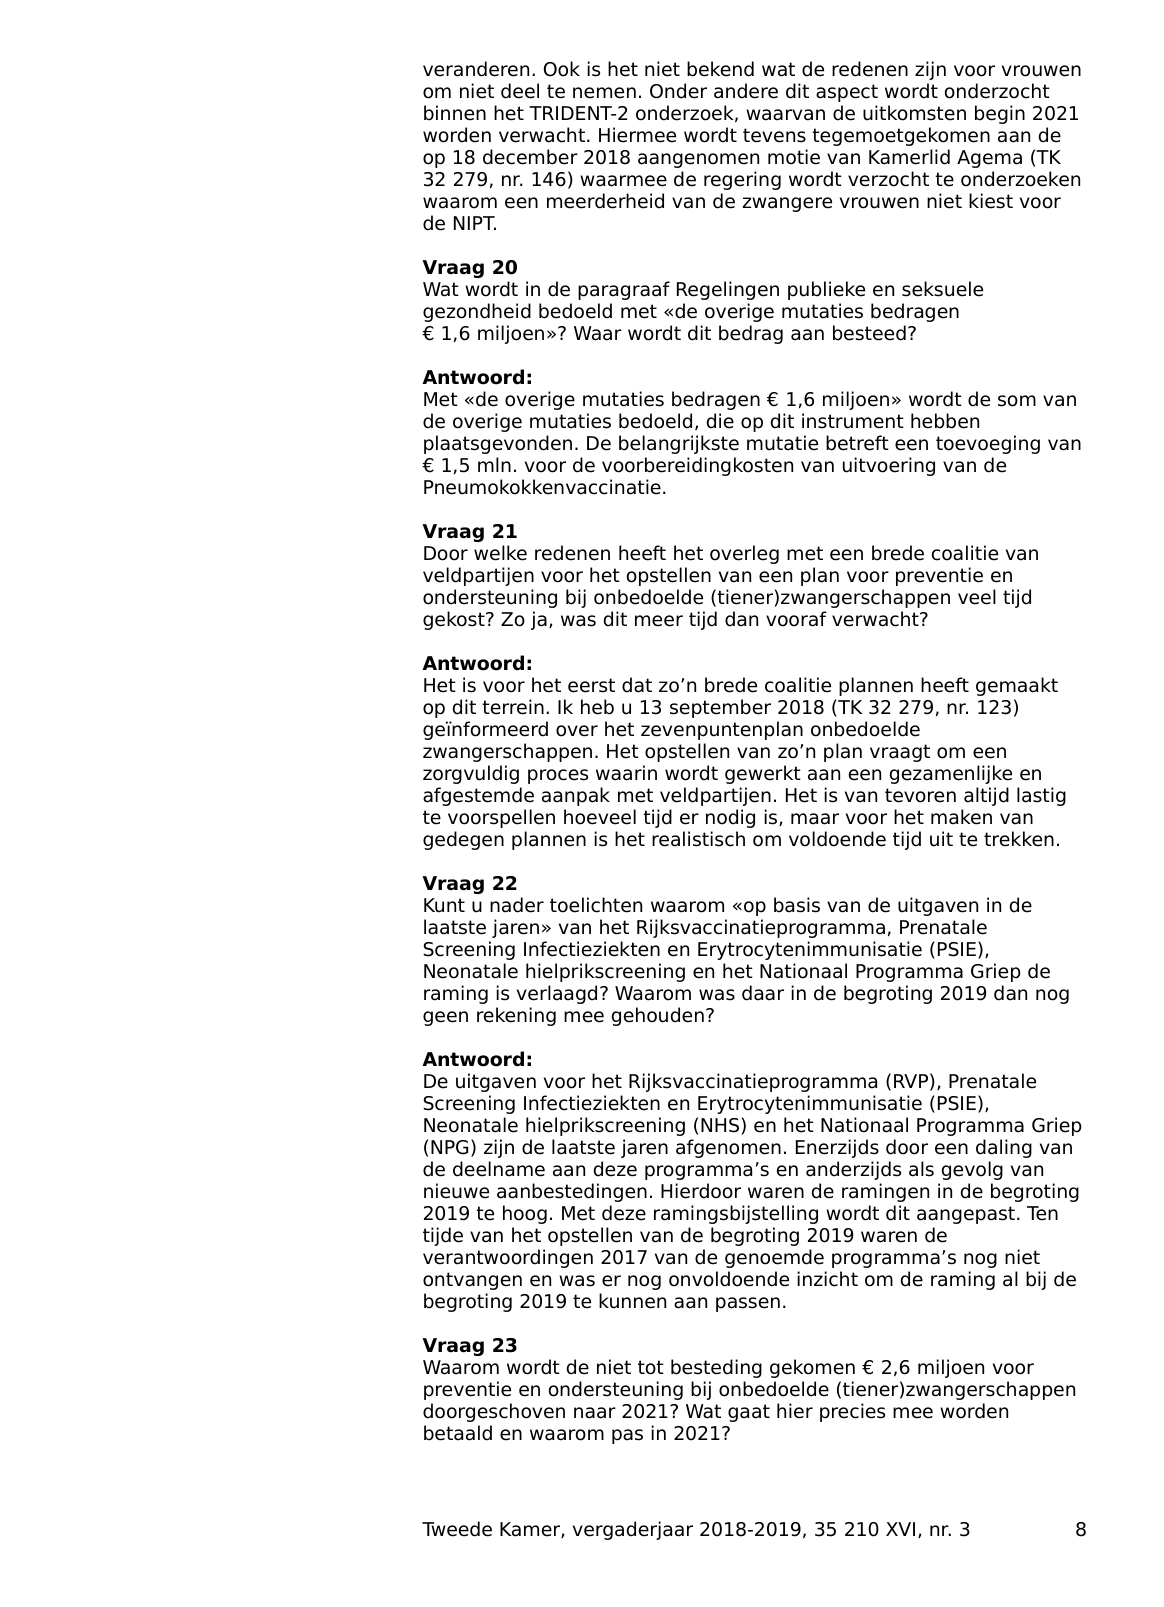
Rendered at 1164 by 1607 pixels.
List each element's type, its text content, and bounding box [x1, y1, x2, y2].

subtitle Vraag 21 [422, 521, 1087, 543]
subtitle Antwoord: [422, 1049, 1087, 1071]
text Wat wordt in de paragraaf Regelingen publieke en seksuele gezondheid bedoeld met «de overige mutaties bedragen € 1,6 miljoen»? Waar wordt dit bedrag aan besteed? [422, 279, 1087, 345]
text veranderen. Ook is het niet bekend wat de redenen zijn voor vrouwen om niet deel te nemen. Onder andere dit aspect wordt onderzocht binnen het TRIDENT-2 onderzoek, waarvan de uitkomsten begin 2021 worden verwacht. Hiermee wordt tevens tegemoetgekomen aan de op 18 december 2018 aangenomen motie van Kamerlid Agema (TK 32 279, nr. 146) waarmee de regering wordt verzocht te onderzoeken waarom een meerderheid van de zwangere vrouwen niet kiest voor de NIPT. [422, 59, 1087, 235]
text Kunt u nader toelichten waarom «op basis van de uitgaven in de laatste jaren» van het Rijksvaccinatieprogramma, Prenatale Screening Infectieziekten en Erytrocytenimmunisatie (PSIE), Neonatale hielprikscreening en het Nationaal Programma Griep de raming is verlaagd? Waarom was daar in de begroting 2019 dan nog geen rekening mee gehouden? [422, 895, 1087, 1027]
text De uitgaven voor het Rijksvaccinatieprogramma (RVP), Prenatale Screening Infectieziekten en Erytrocytenimmunisatie (PSIE), Neonatale hielprikscreening (NHS) en het Nationaal Programma Griep (NPG) zijn de laatste jaren afgenomen. Enerzijds door een daling van de deelname aan deze programma’s en anderzijds als gevolg van nieuwe aanbestedingen. Hierdoor waren de ramingen in de begroting 2019 te hoog. Met deze ramingsbijstelling wordt dit aangepast. Ten tijde van het opstellen van de begroting 2019 waren de verantwoordingen 2017 van de genoemde programma’s nog niet ontvangen en was er nog onvoldoende inzicht om de raming al bij de begroting 2019 te kunnen aan passen. [422, 1071, 1087, 1313]
text Waarom wordt de niet tot besteding gekomen € 2,6 miljoen voor preventie en ondersteuning bij onbedoelde (tiener)zwangerschappen doorgeschoven naar 2021? Wat gaat hier precies mee worden betaald en waarom pas in 2021? [422, 1357, 1087, 1445]
text Door welke redenen heeft het overleg met een brede coalitie van veldpartijen voor het opstellen van een plan voor preventie en ondersteuning bij onbedoelde (tiener)zwangerschappen veel tijd gekost? Zo ja, was dit meer tijd dan vooraf verwacht? [422, 543, 1087, 631]
subtitle Antwoord: [422, 653, 1087, 675]
subtitle Vraag 22 [422, 873, 1087, 895]
text Met «de overige mutaties bedragen € 1,6 miljoen» wordt de som van de overige mutaties bedoeld, die op dit instrument hebben plaatsgevonden. De belangrijkste mutatie betreft een toevoeging van € 1,5 mln. voor de voorbereidingkosten van uitvoering van de Pneumokokkenvaccinatie. [422, 389, 1087, 499]
subtitle Vraag 23 [422, 1335, 1087, 1357]
subtitle Antwoord: [422, 367, 1087, 389]
subtitle Vraag 20 [422, 257, 1087, 279]
text Het is voor het eerst dat zo’n brede coalitie plannen heeft gemaakt op dit terrein. Ik heb u 13 september 2018 (TK 32 279, nr. 123) geïnformeerd over het zevenpuntenplan onbedoelde zwangerschappen. Het opstellen van zo’n plan vraagt om een zorgvuldig proces waarin wordt gewerkt aan een gezamenlijke en afgestemde aanpak met veldpartijen. Het is van tevoren altijd lastig te voorspellen hoeveel tijd er nodig is, maar voor het maken van gedegen plannen is het realistisch om voldoende tijd uit te trekken. [422, 675, 1087, 851]
